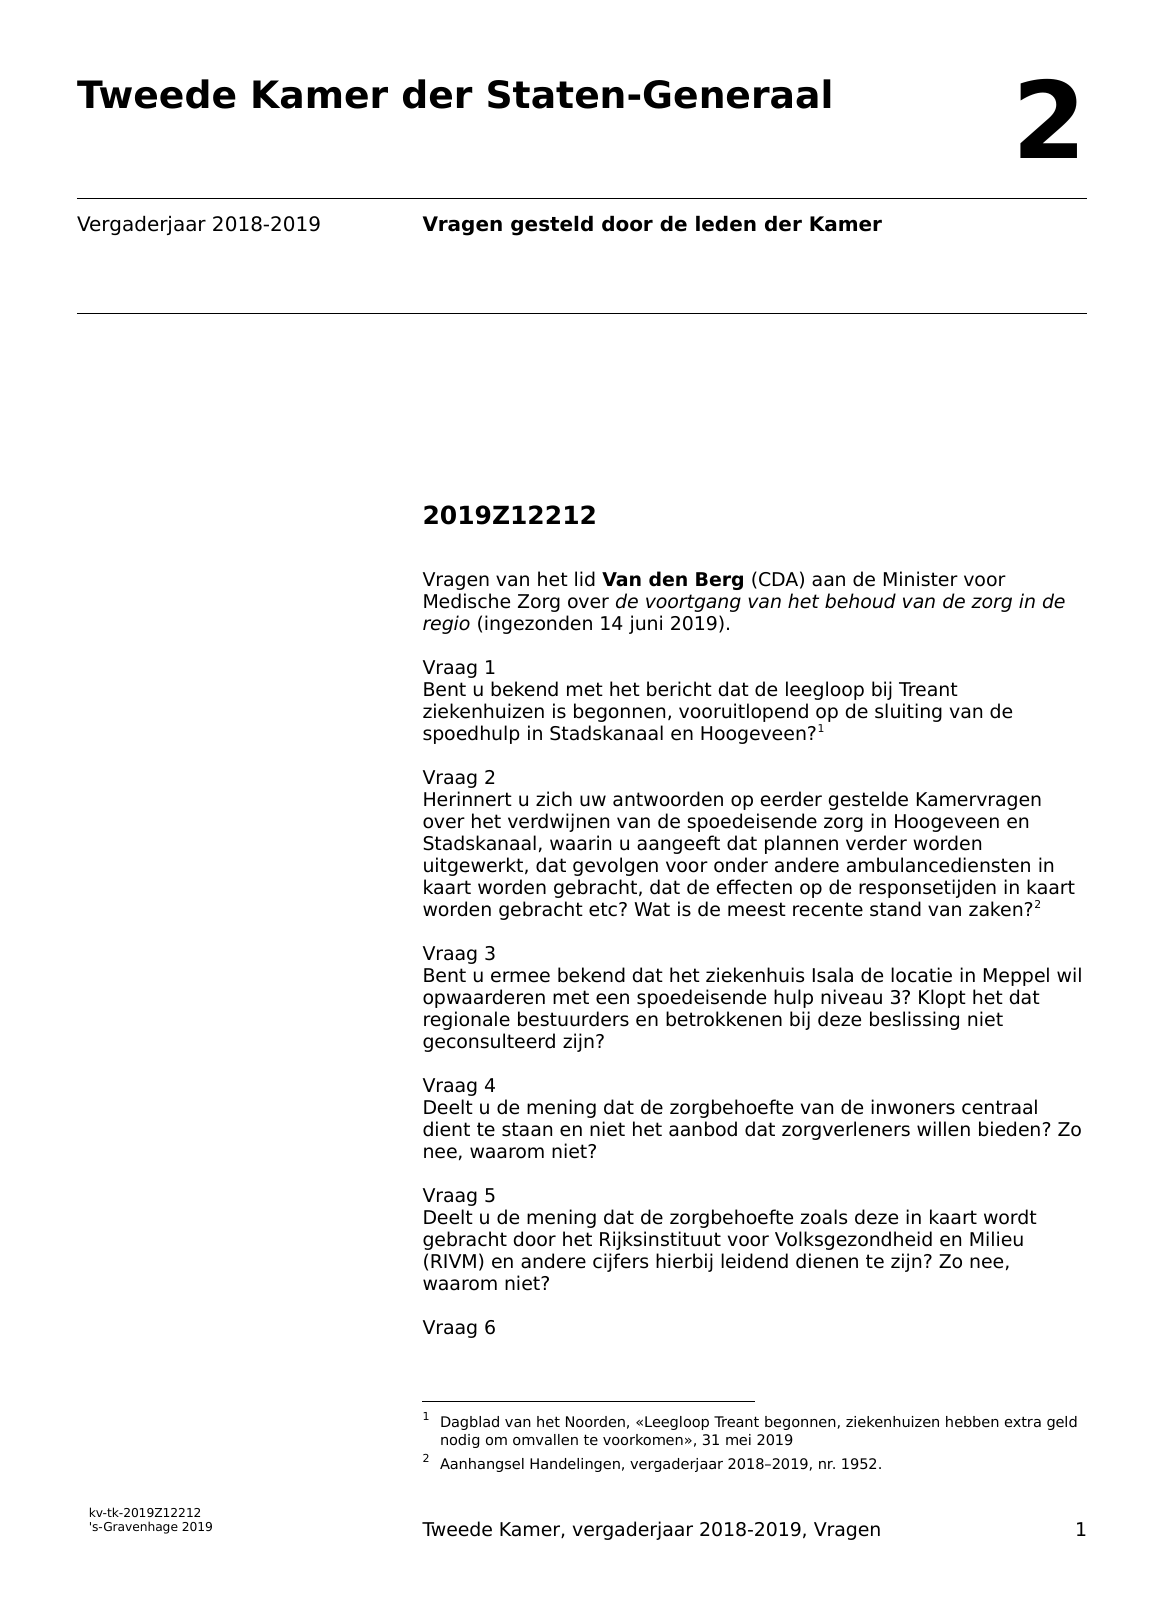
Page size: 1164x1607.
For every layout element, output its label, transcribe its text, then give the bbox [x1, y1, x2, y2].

text Vraag 2 [422, 767, 1087, 789]
text Vragen van het lid Van den Berg (CDA) aan de Minister voor Medische Zorg over de voortgang van het behoud van de zorg in de regio (ingezonden 14 juni 2019). [422, 569, 1087, 635]
text Vraag 3 [422, 943, 1087, 965]
text Vraag 4 [422, 1075, 1087, 1097]
text Bent u ermee bekend dat het ziekenhuis Isala de locatie in Meppel wil opwaarderen met een spoedeisende hulp niveau 3? Klopt het dat regionale bestuurders en betrokkenen bij deze beslissing niet geconsulteerd zijn? [422, 965, 1087, 1053]
table_cell Vragen gesteld door de leden der Kamer [422, 199, 1087, 313]
text Bent u bekend met het bericht dat de leegloop bij Treant ziekenhuizen is begonnen, vooruitlopend op de sluiting van de spoedhulp in Stadskanaal en Hoogeveen? [422, 679, 1087, 745]
text 's-Gravenhage 2019 [88, 1520, 323, 1534]
text Vraag 6 [422, 1317, 1087, 1339]
text Aanhangsel Handelingen, vergaderjaar 2018–2019, nr. 1952. [422, 1452, 1087, 1474]
table_header Tweede Kamer der Staten-Generaal [77, 59, 886, 198]
text 2019Z12212 [422, 501, 1087, 531]
text Deelt u de mening dat de zorgbehoefte zoals deze in kaart wordt gebracht door het Rijksinstituut voor Volksgezondheid en Milieu (RIVM) en andere cijfers hierbij leidend dienen te zijn? Zo nee, waarom niet? [422, 1207, 1087, 1295]
text Herinnert u zich uw antwoorden op eerder gestelde Kamervragen over het verdwijnen van de spoedeisende zorg in Hoogeveen en Stadskanaal, waarin u aangeeft dat plannen verder worden uitgewerkt, dat gevolgen voor onder andere ambulancediensten in kaart worden gebracht, dat de effecten op de responsetijden in kaart worden gebracht etc? Wat is de meest recente stand van zaken? [422, 789, 1087, 921]
text Vraag 1 [422, 657, 1087, 679]
text Deelt u de mening dat de zorgbehoefte van de inwoners centraal dient te staan en niet het aanbod dat zorgverleners willen bieden? Zo nee, waarom niet? [422, 1097, 1087, 1163]
table_header 2 [886, 59, 1087, 198]
text kv-tk-2019Z12212 [88, 1506, 323, 1520]
table_cell Vergaderjaar 2018-2019 [77, 199, 422, 313]
text Dagblad van het Noorden, «Leegloop Treant begonnen, ziekenhuizen hebben extra geld nodig om omvallen te voorkomen», 31 mei 2019 [422, 1410, 1087, 1449]
text Vraag 5 [422, 1185, 1087, 1207]
